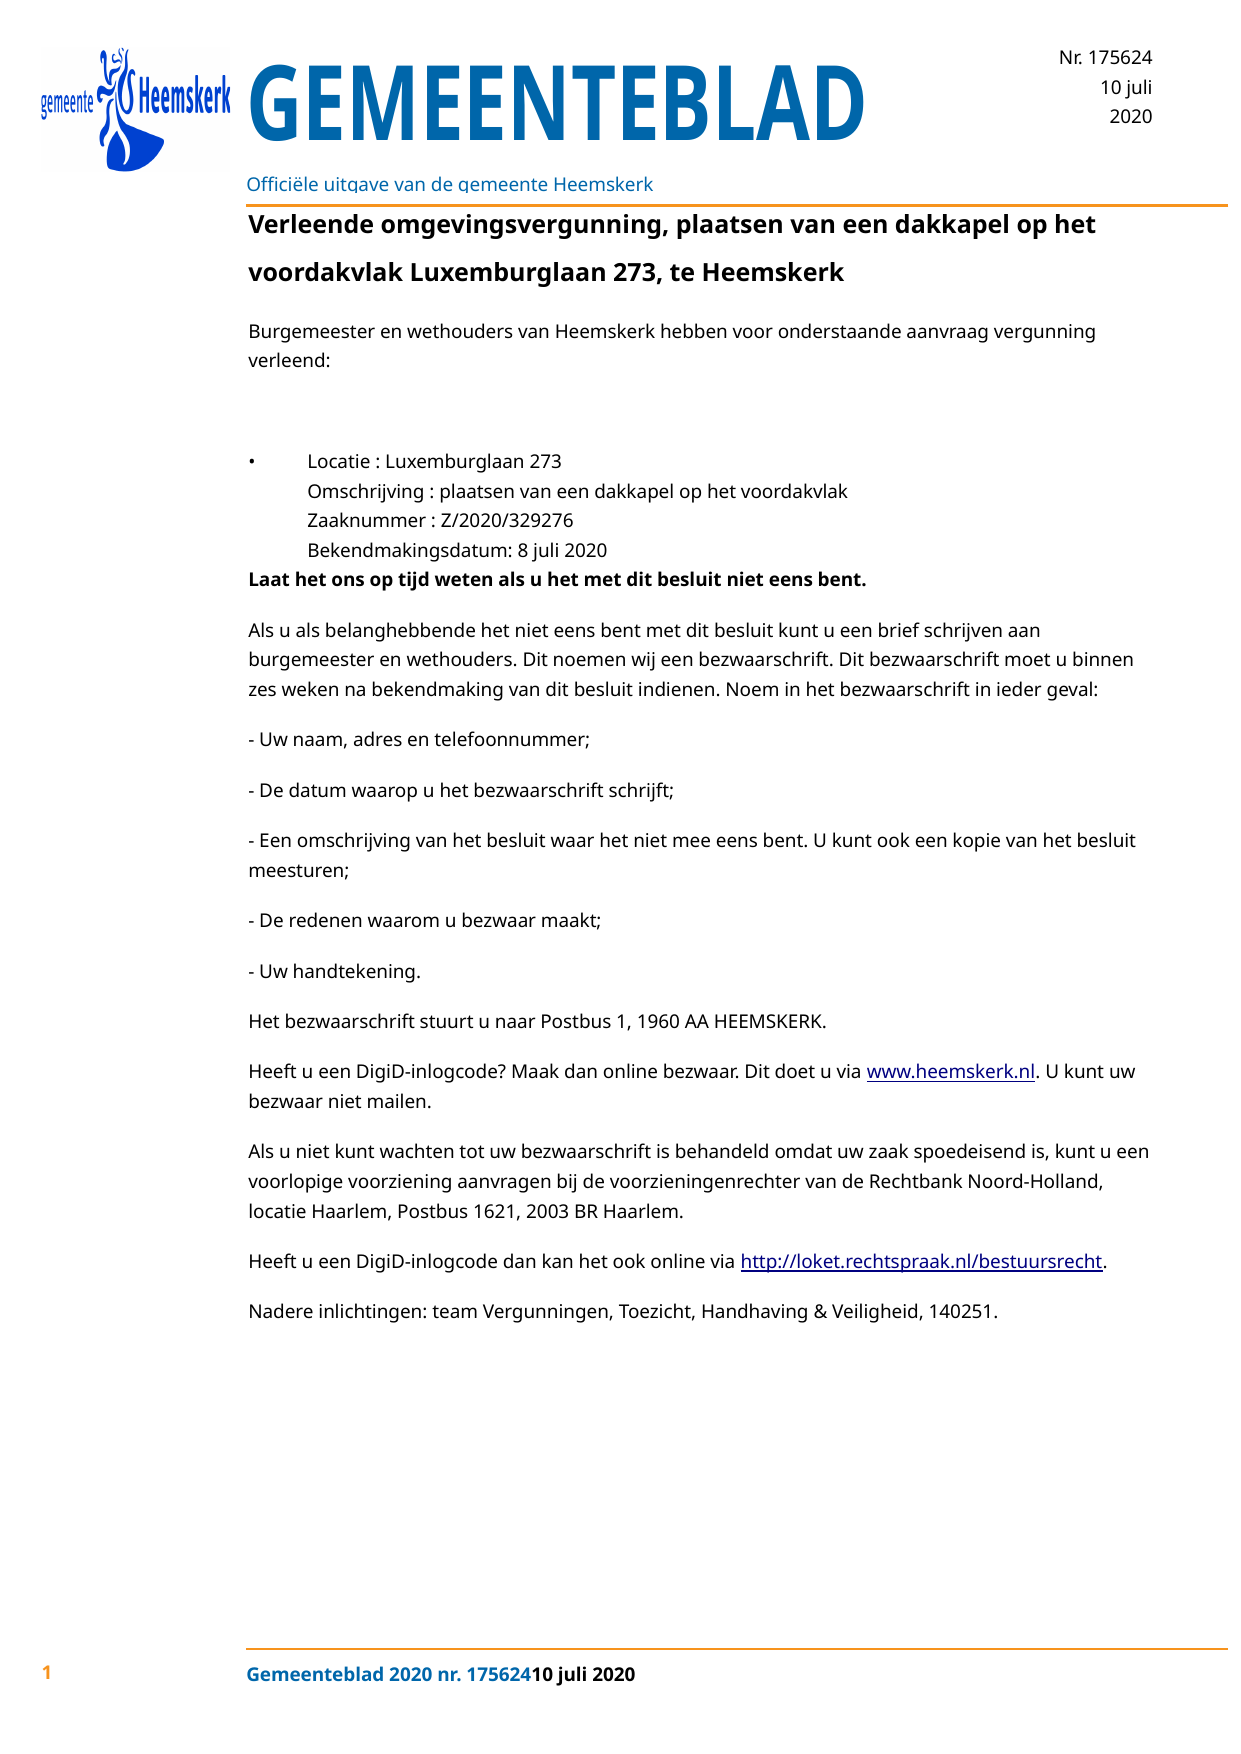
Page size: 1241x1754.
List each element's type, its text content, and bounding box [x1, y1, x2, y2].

list Zaaknummer : Z/2020/329276 [248, 507, 1152, 533]
text - De datum waarop u het bezwaarschrift schrijft; [248, 777, 1152, 803]
text Heeft u een DigiD-inlogcode? Maak dan online bezwaar. Dit doet u via www.heemskerk.nl. U kunt uw bezwaar niet mailen. [248, 1059, 1152, 1114]
text Als u als belanghebbende het niet eens bent met dit besluit kunt u een brief schrijven aan burgemeester en wethouders. Dit noemen wij een bezwaarschrift. Dit bezwaarschrift moet u binnen zes weken na bekendmaking van dit besluit indienen. Noem in het bezwaarschrift in ieder geval: [248, 617, 1152, 702]
text Burgemeester en wethouders van Heemskerk hebben voor onderstaande aanvraag vergunning verleend: [248, 318, 1152, 373]
text - De redenen waarom u bezwaar maakt; [248, 907, 1152, 933]
text Nadere inlichtingen: team Vergunningen, Toezicht, Handhaving & Veiligheid, 140251. [248, 1299, 1152, 1324]
list Bekendmakingsdatum: 8 juli 2020 [248, 537, 1152, 563]
text - Een omschrijving van het besluit waar het niet mee eens bent. U kunt ook een kopie van het besluit meesturen; [248, 827, 1152, 883]
text - Uw naam, adres en telefoonnummer; [248, 727, 1152, 752]
text Heeft u een DigiD-inlogcode dan kan het ook online via http://loket.rechtspraak.nl/bestuursrecht. [248, 1248, 1152, 1274]
text Als u niet kunt wachten tot uw bezwaarschrift is behandeld omdat uw zaak spoedeisend is, kunt u een voorlopige voorziening aanvragen bij de voorzieningenrechter van de Rechtbank Noord-Holland, locatie Haarlem, Postbus 1621, 2003 BR Haarlem. [248, 1139, 1152, 1224]
list Locatie : Luxemburglaan 273 [248, 448, 1152, 474]
text - Uw handtekening. [248, 958, 1152, 984]
picture [41, 47, 231, 172]
list Omschrijving : plaatsen van een dakkapel op het voordakvlak [248, 478, 1152, 504]
text Verleende omgevingsvergunning, plaatsen van een dakkapel op het voordakvlak Luxemburglaan 273, te Heemskerk [248, 207, 1152, 288]
text Laat het ons op tijd weten als u het met dit besluit niet eens bent. [248, 567, 1152, 592]
text Het bezwaarschrift stuurt u naar Postbus 1, 1960 AA HEEMSKERK. [248, 1008, 1152, 1034]
